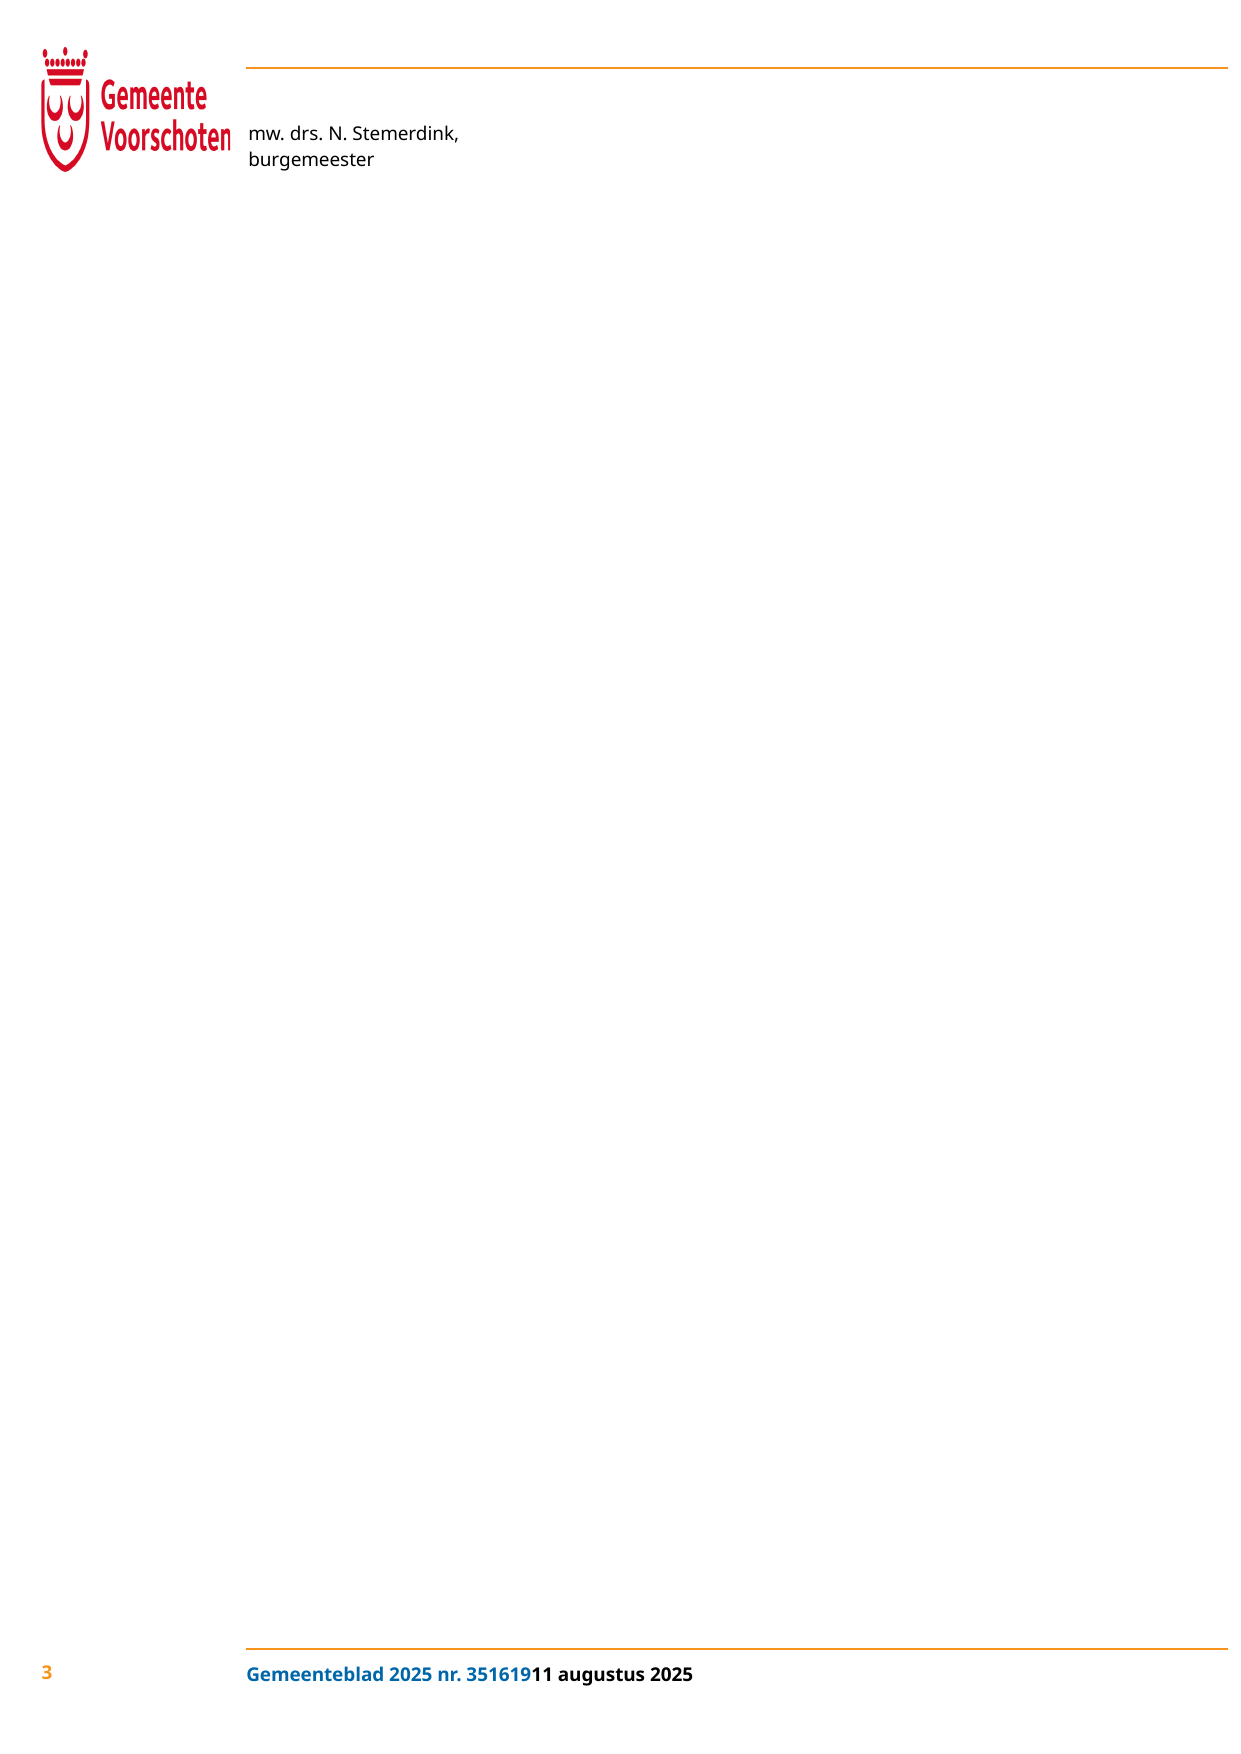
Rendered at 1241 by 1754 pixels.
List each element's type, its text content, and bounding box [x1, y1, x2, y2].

text mw. drs. N. Stemerdink, [248, 121, 1152, 146]
text burgemeester [248, 146, 1152, 172]
picture [41, 47, 231, 172]
